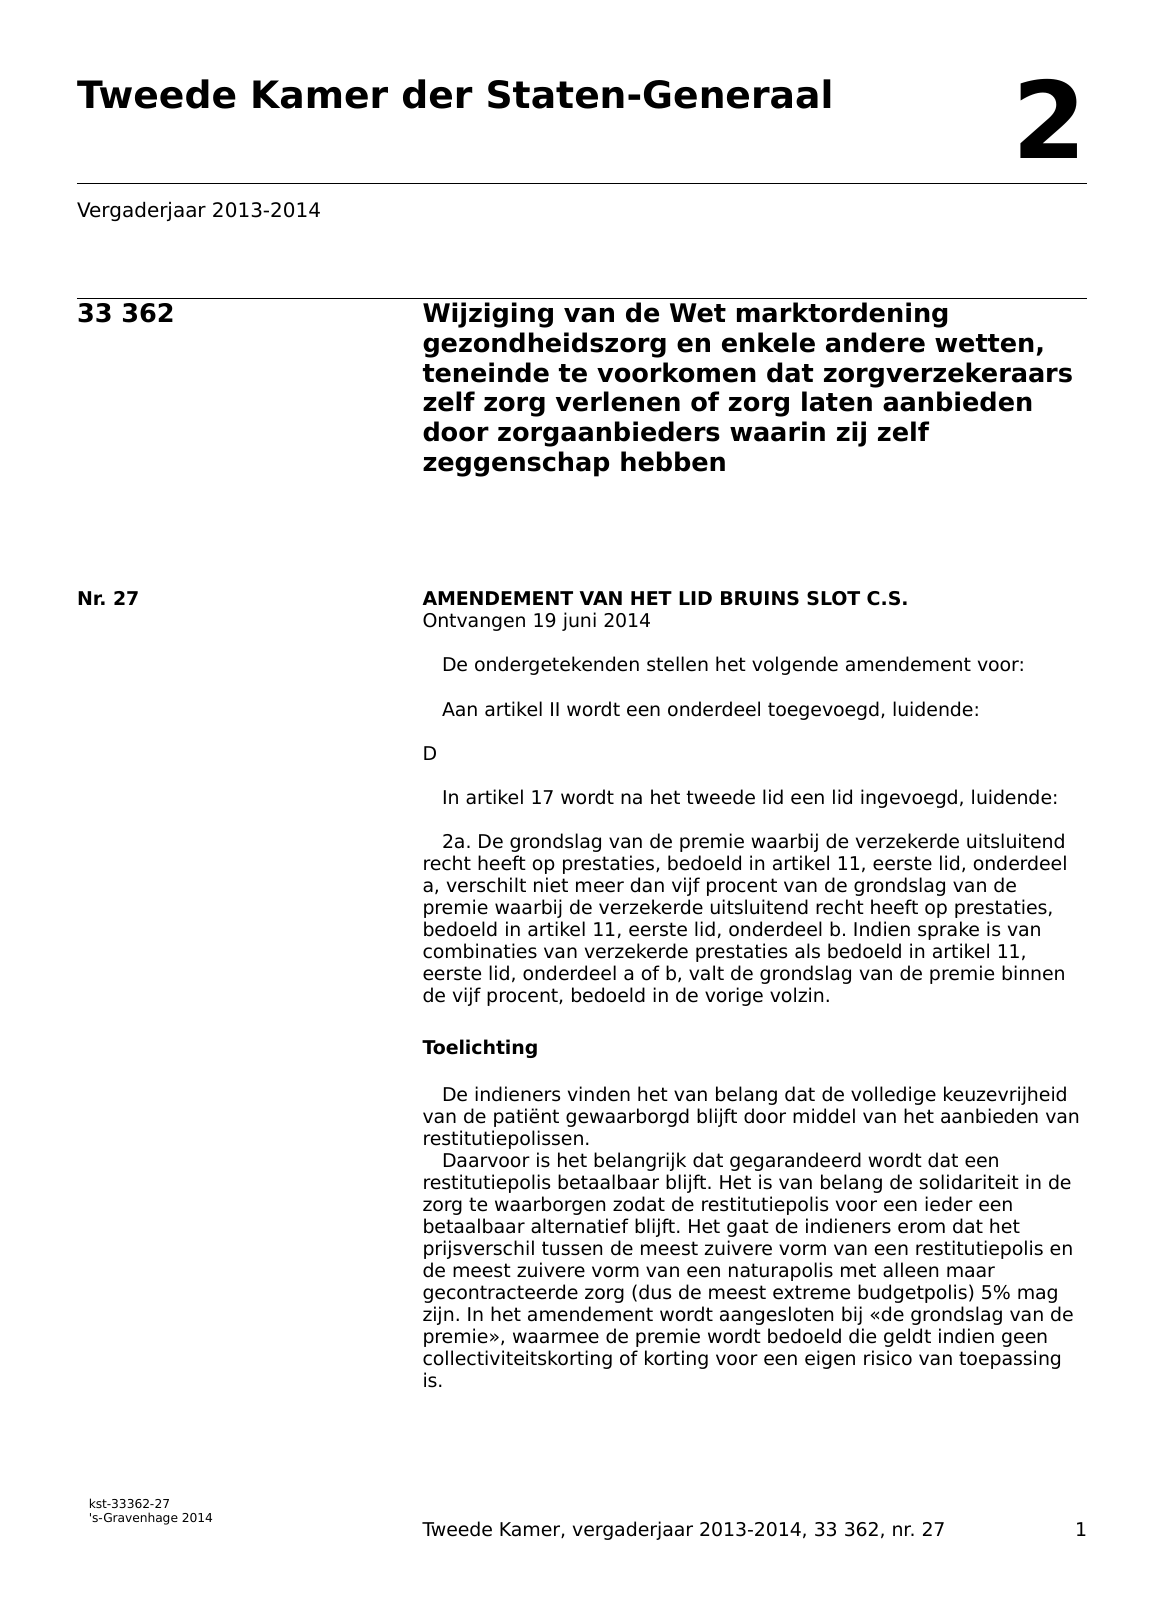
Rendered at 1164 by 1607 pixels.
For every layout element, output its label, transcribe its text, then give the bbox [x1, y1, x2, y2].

text Aan artikel II wordt een onderdeel toegevoegd, luidende: [422, 698, 1087, 720]
text kst-33362-27 [88, 1497, 323, 1511]
text Daarvoor is het belangrijk dat gegarandeerd wordt dat een restitutiepolis betaalbaar blijft. Het is van belang de solidariteit in de zorg te waarborgen zodat de restitutiepolis voor een ieder een betaalbaar alternatief blijft. Het gaat de indieners erom dat het prijsverschil tussen de meest zuivere vorm van een restitutiepolis en de meest zuivere vorm van een naturapolis met alleen maar gecontracteerde zorg (dus de meest extreme budgetpolis) 5% mag zijn. In het amendement wordt aangesloten bij «de grondslag van de premie», waarmee de premie wordt bedoeld die geldt indien geen collectiviteitskorting of korting voor een eigen risico van toepassing is. [422, 1150, 1087, 1391]
subtitle Toelichting [422, 1037, 1087, 1059]
text 2a. De grondslag van de premie waarbij de verzekerde uitsluitend recht heeft op prestaties, bedoeld in artikel 11, eerste lid, onderdeel a, verschilt niet meer dan vijf procent van de grondslag van de premie waarbij de verzekerde uitsluitend recht heeft op prestaties, bedoeld in artikel 11, eerste lid, onderdeel b. Indien sprake is van combinaties van verzekerde prestaties als bedoeld in artikel 11, eerste lid, onderdeel a of b, valt de grondslag van de premie binnen de vijf procent, bedoeld in de vorige volzin. [422, 831, 1087, 1007]
text D [422, 743, 1087, 764]
subtitle Nr. 27 AMENDEMENT VAN HET LID BRUINS SLOT C.S. [77, 588, 1087, 610]
text Ontvangen 19 juni 2014 [422, 610, 1087, 632]
table_header 2 [886, 59, 1087, 183]
text In artikel 17 wordt na het tweede lid een lid ingevoegd, luidende: [422, 787, 1087, 809]
text De indieners vinden het van belang dat de volledige keuzevrijheid van de patiënt gewaarborgd blijft door middel van het aanbieden van restitutiepolissen. [422, 1084, 1087, 1150]
subtitle 33 362 Wijziging van de Wet marktordening gezondheidszorg en enkele andere wetten, teneinde te voorkomen dat zorgverzekeraars zelf zorg verlenen of zorg laten aanbieden door zorgaanbieders waarin zij zelf zeggenschap hebben [77, 299, 1087, 477]
text De ondergetekenden stellen het volgende amendement voor: [422, 654, 1087, 676]
table_cell Vergaderjaar 2013-2014 [77, 184, 1087, 298]
table_header Tweede Kamer der Staten-Generaal [77, 59, 886, 183]
text 's-Gravenhage 2014 [88, 1511, 323, 1525]
